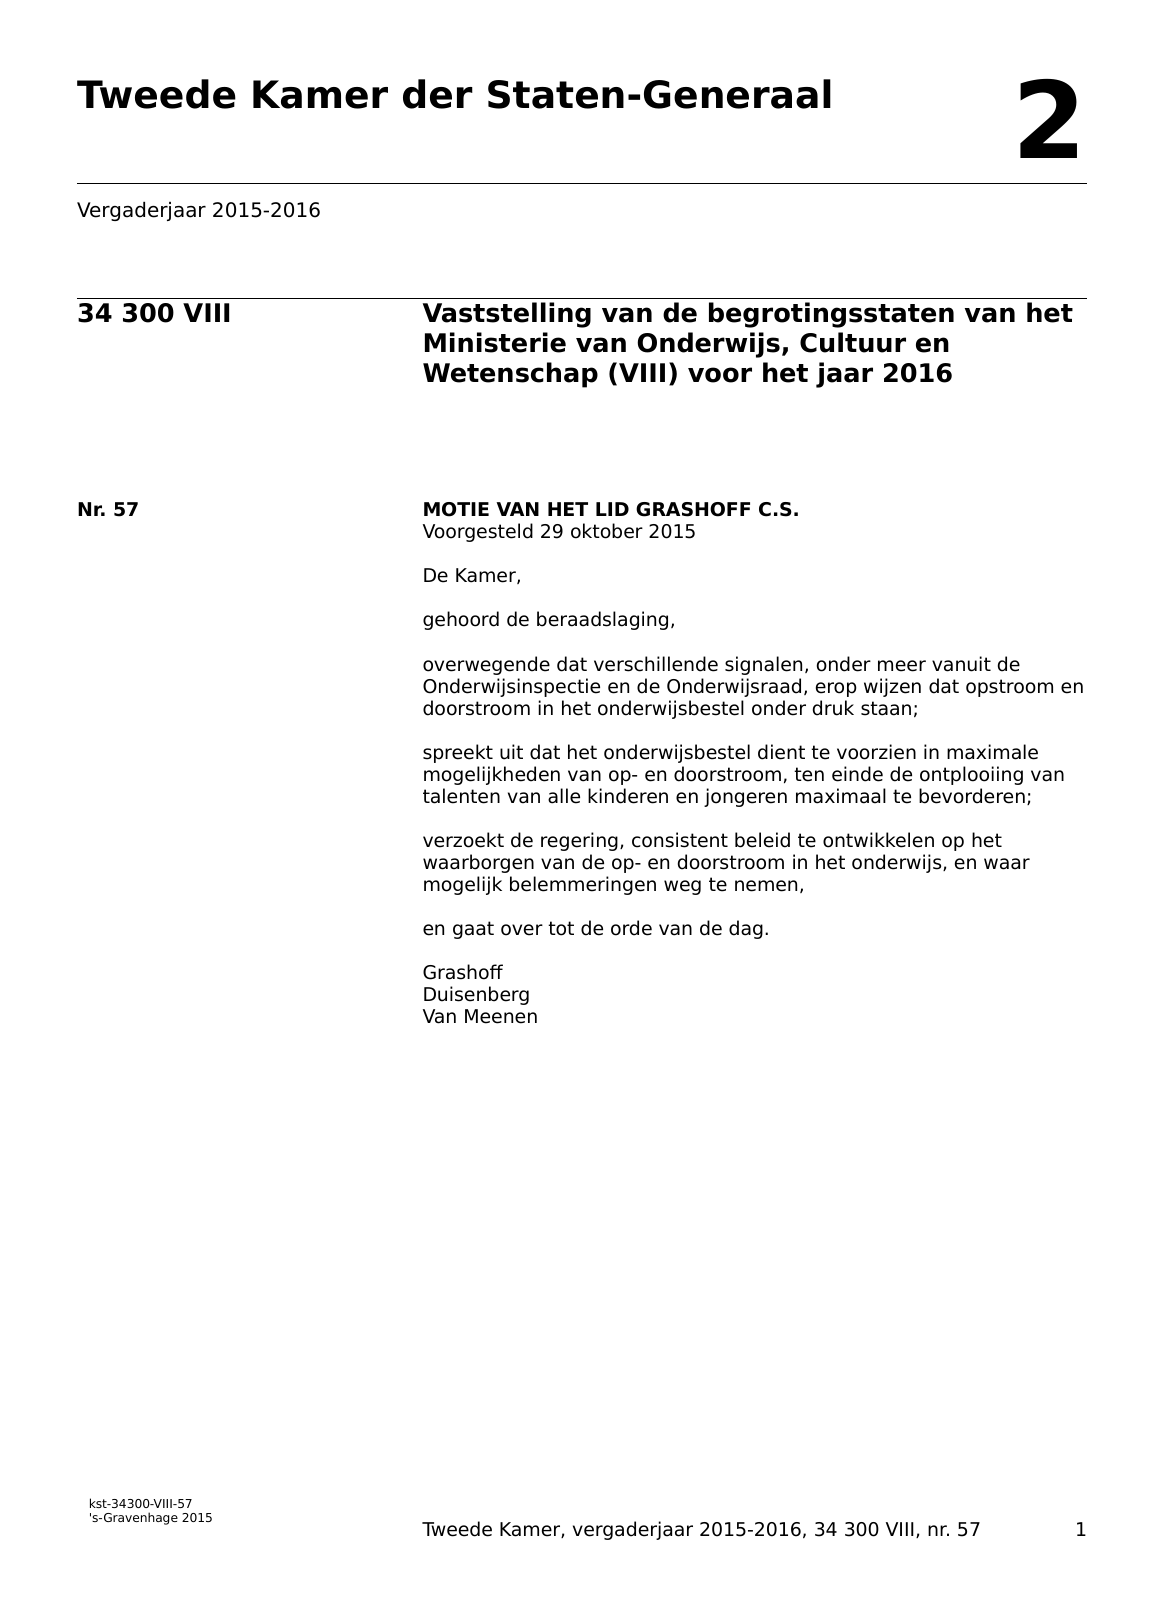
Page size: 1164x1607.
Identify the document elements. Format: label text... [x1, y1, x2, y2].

text Duisenberg [422, 984, 1087, 1006]
text Van Meenen [422, 1006, 1087, 1028]
text verzoekt de regering, consistent beleid te ontwikkelen op het waarborgen van de op- en doorstroom in het onderwijs, en waar mogelijk belemmeringen weg te nemen, [422, 830, 1087, 896]
text spreekt uit dat het onderwijsbestel dient te voorzien in maximale mogelijkheden van op- en doorstroom, ten einde de ontplooiing van talenten van alle kinderen en jongeren maximaal te bevorderen; [422, 742, 1087, 808]
text overwegende dat verschillende signalen, onder meer vanuit de Onderwijsinspectie en de Onderwijsraad, erop wijzen dat opstroom en doorstroom in het onderwijsbestel onder druk staan; [422, 653, 1087, 719]
text en gaat over tot de orde van de dag. [422, 918, 1087, 940]
table_cell Vergaderjaar 2015-2016 [77, 184, 1087, 298]
text kst-34300-VIII-57 [88, 1497, 323, 1511]
subtitle 34 300 VIII Vaststelling van de begrotingsstaten van het Ministerie van Onderwijs, Cultuur en Wetenschap (VIII) voor het jaar 2016 [77, 299, 1087, 388]
subtitle Nr. 57 MOTIE VAN HET LID GRASHOFF C.S. [77, 499, 1087, 521]
text Voorgesteld 29 oktober 2015 [422, 521, 1087, 543]
text De Kamer, [422, 565, 1087, 587]
text 's-Gravenhage 2015 [88, 1511, 323, 1525]
table_header 2 [886, 59, 1087, 183]
table_header Tweede Kamer der Staten-Generaal [77, 59, 886, 183]
text Grashoff [422, 962, 1087, 984]
text gehoord de beraadslaging, [422, 609, 1087, 631]
